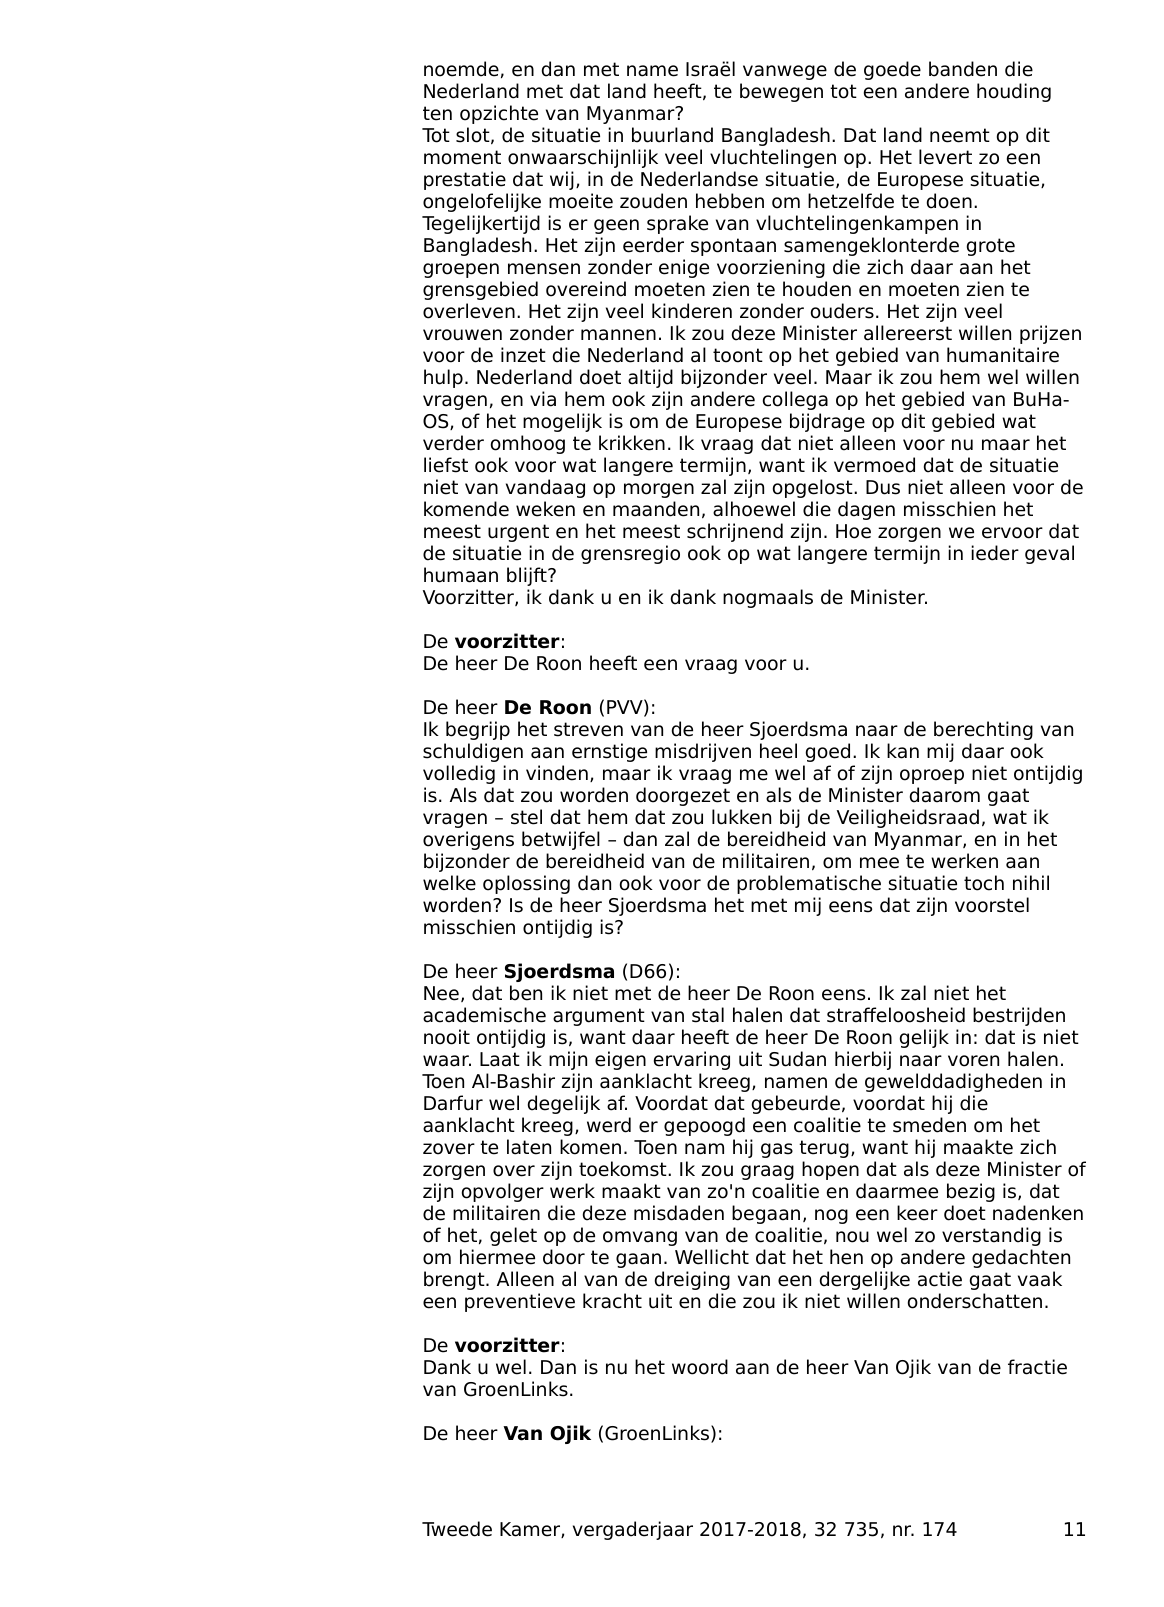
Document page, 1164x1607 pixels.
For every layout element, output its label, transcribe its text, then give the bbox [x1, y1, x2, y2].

text Tot slot, de situatie in buurland Bangladesh. Dat land neemt op dit moment onwaarschijnlijk veel vluchtelingen op. Het levert zo een prestatie dat wij, in de Nederlandse situatie, de Europese situatie, ongelofelijke moeite zouden hebben om hetzelfde te doen. Tegelijkertijd is er geen sprake van vluchtelingenkampen in Bangladesh. Het zijn eerder spontaan samengeklonterde grote groepen mensen zonder enige voorziening die zich daar aan het grensgebied overeind moeten zien te houden en moeten zien te overleven. Het zijn veel kinderen zonder ouders. Het zijn veel vrouwen zonder mannen. Ik zou deze Minister allereerst willen prijzen voor de inzet die Nederland al toont op het gebied van humanitaire hulp. Nederland doet altijd bijzonder veel. Maar ik zou hem wel willen vragen, en via hem ook zijn andere collega op het gebied van BuHa-OS, of het mogelijk is om de Europese bijdrage op dit gebied wat verder omhoog te krikken. Ik vraag dat niet alleen voor nu maar het liefst ook voor wat langere termijn, want ik vermoed dat de situatie niet van vandaag op morgen zal zijn opgelost. Dus niet alleen voor de komende weken en maanden, alhoewel die dagen misschien het meest urgent en het meest schrijnend zijn. Hoe zorgen we ervoor dat de situatie in de grensregio ook op wat langere termijn in ieder geval humaan blijft? [422, 125, 1087, 587]
text De heer De Roon (PVV): [422, 697, 1087, 719]
text Dank u wel. Dan is nu het woord aan de heer Van Ojik van de fractie van GroenLinks. [422, 1357, 1087, 1401]
text De heer De Roon heeft een vraag voor u. [422, 653, 1087, 675]
text Ik begrijp het streven van de heer Sjoerdsma naar de berechting van schuldigen aan ernstige misdrijven heel goed. Ik kan mij daar ook volledig in vinden, maar ik vraag me wel af of zijn oproep niet ontijdig is. Als dat zou worden doorgezet en als de Minister daarom gaat vragen – stel dat hem dat zou lukken bij de Veiligheidsraad, wat ik overigens betwijfel – dan zal de bereidheid van Myanmar, en in het bijzonder de bereidheid van de militairen, om mee te werken aan welke oplossing dan ook voor de problematische situatie toch nihil worden? Is de heer Sjoerdsma het met mij eens dat zijn voorstel misschien ontijdig is? [422, 719, 1087, 939]
text Nee, dat ben ik niet met de heer De Roon eens. Ik zal niet het academische argument van stal halen dat straffeloosheid bestrijden nooit ontijdig is, want daar heeft de heer De Roon gelijk in: dat is niet waar. Laat ik mijn eigen ervaring uit Sudan hierbij naar voren halen. Toen Al-Bashir zijn aanklacht kreeg, namen de gewelddadigheden in Darfur wel degelijk af. Voordat dat gebeurde, voordat hij die aanklacht kreeg, werd er gepoogd een coalitie te smeden om het zover te laten komen. Toen nam hij gas terug, want hij maakte zich zorgen over zijn toekomst. Ik zou graag hopen dat als deze Minister of zijn opvolger werk maakt van zo'n coalitie en daarmee bezig is, dat de militairen die deze misdaden begaan, nog een keer doet nadenken of het, gelet op de omvang van de coalitie, nou wel zo verstandig is om hiermee door te gaan. Wellicht dat het hen op andere gedachten brengt. Alleen al van de dreiging van een dergelijke actie gaat vaak een preventieve kracht uit en die zou ik niet willen onderschatten. [422, 983, 1087, 1312]
text De heer Van Ojik (GroenLinks): [422, 1423, 1087, 1445]
text De heer Sjoerdsma (D66): [422, 961, 1087, 983]
text De voorzitter: [422, 631, 1087, 653]
text noemde, en dan met name Israël vanwege de goede banden die Nederland met dat land heeft, te bewegen tot een andere houding ten opzichte van Myanmar? [422, 59, 1087, 125]
text Voorzitter, ik dank u en ik dank nogmaals de Minister. [422, 587, 1087, 608]
text De voorzitter: [422, 1335, 1087, 1357]
